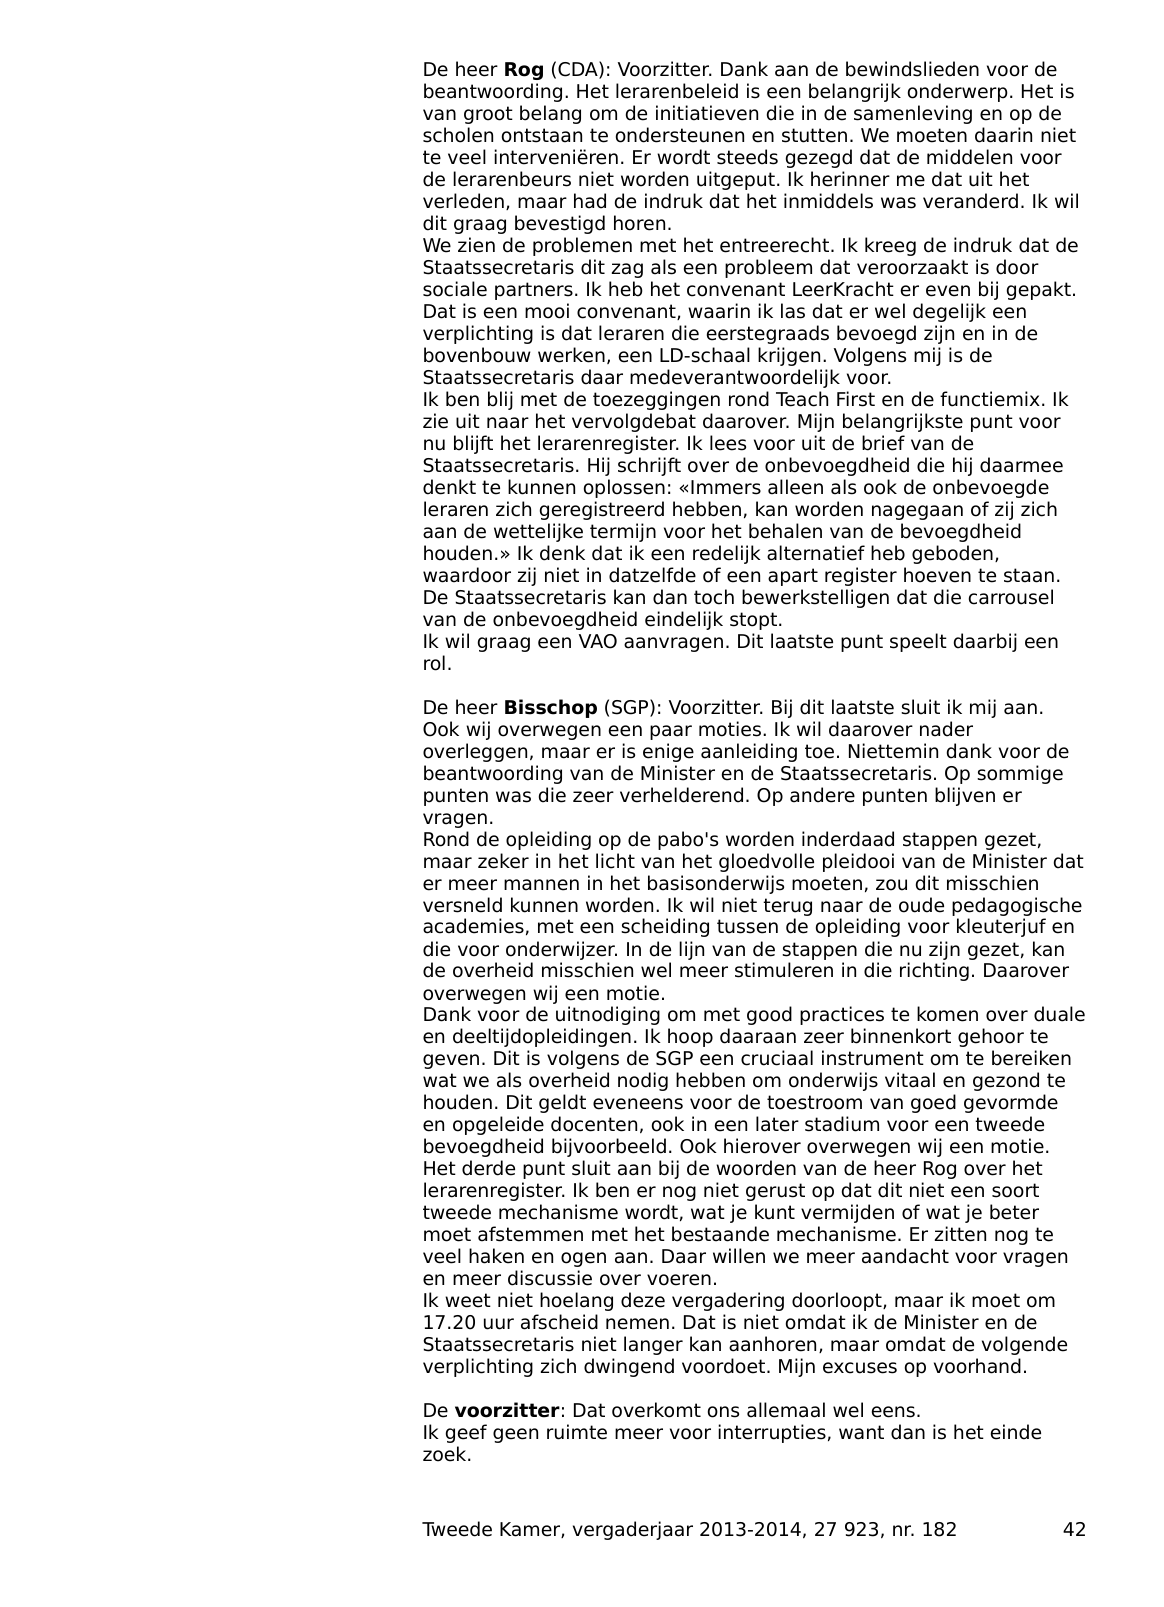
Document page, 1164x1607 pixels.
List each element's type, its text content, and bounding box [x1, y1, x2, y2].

text We zien de problemen met het entreerecht. Ik kreeg de indruk dat de Staatssecretaris dit zag als een probleem dat veroorzaakt is door sociale partners. Ik heb het convenant LeerKracht er even bij gepakt. Dat is een mooi convenant, waarin ik las dat er wel degelijk een verplichting is dat leraren die eerstegraads bevoegd zijn en in de bovenbouw werken, een LD-schaal krijgen. Volgens mij is de Staatssecretaris daar medeverantwoordelijk voor. [422, 235, 1087, 389]
text Ik weet niet hoelang deze vergadering doorloopt, maar ik moet om 17.20 uur afscheid nemen. Dat is niet omdat ik de Minister en de Staatssecretaris niet langer kan aanhoren, maar omdat de volgende verplichting zich dwingend voordoet. Mijn excuses op voorhand. [422, 1290, 1087, 1378]
text Ik wil graag een VAO aanvragen. Dit laatste punt speelt daarbij een rol. [422, 631, 1087, 674]
text De voorzitter: Dat overkomt ons allemaal wel eens. [422, 1400, 1087, 1422]
text Ik ben blij met de toezeggingen rond Teach First en de functiemix. Ik zie uit naar het vervolgdebat daarover. Mijn belangrijkste punt voor nu blijft het lerarenregister. Ik lees voor uit de brief van de Staatssecretaris. Hij schrijft over de onbevoegdheid die hij daarmee denkt te kunnen oplossen: «Immers alleen als ook de onbevoegde leraren zich geregistreerd hebben, kan worden nagegaan of zij zich aan de wettelijke termijn voor het behalen van de bevoegdheid houden.» Ik denk dat ik een redelijk alternatief heb geboden, waardoor zij niet in datzelfde of een apart register hoeven te staan. De Staatssecretaris kan dan toch bewerkstelligen dat die carrousel van de onbevoegdheid eindelijk stopt. [422, 389, 1087, 631]
text Dank voor de uitnodiging om met good practices te komen over duale en deeltijdopleidingen. Ik hoop daaraan zeer binnenkort gehoor te geven. Dit is volgens de SGP een cruciaal instrument om te bereiken wat we als overheid nodig hebben om onderwijs vitaal en gezond te houden. Dit geldt eveneens voor de toestroom van goed gevormde en opgeleide docenten, ook in een later stadium voor een tweede bevoegdheid bijvoorbeeld. Ook hierover overwegen wij een motie. [422, 1004, 1087, 1158]
text De heer Rog (CDA): Voorzitter. Dank aan de bewindslieden voor de beantwoording. Het lerarenbeleid is een belangrijk onderwerp. Het is van groot belang om de initiatieven die in de samenleving en op de scholen ontstaan te ondersteunen en stutten. We moeten daarin niet te veel interveniëren. Er wordt steeds gezegd dat de middelen voor de lerarenbeurs niet worden uitgeput. Ik herinner me dat uit het verleden, maar had de indruk dat het inmiddels was veranderd. Ik wil dit graag bevestigd horen. [422, 59, 1087, 235]
text Rond de opleiding op de pabo's worden inderdaad stappen gezet, maar zeker in het licht van het gloedvolle pleidooi van de Minister dat er meer mannen in het basisonderwijs moeten, zou dit misschien versneld kunnen worden. Ik wil niet terug naar de oude pedagogische academies, met een scheiding tussen de opleiding voor kleuterjuf en die voor onderwijzer. In de lijn van de stappen die nu zijn gezet, kan de overheid misschien wel meer stimuleren in die richting. Daarover overwegen wij een motie. [422, 828, 1087, 1004]
text Ik geef geen ruimte meer voor interrupties, want dan is het einde zoek. [422, 1422, 1087, 1466]
text De heer Bisschop (SGP): Voorzitter. Bij dit laatste sluit ik mij aan. Ook wij overwegen een paar moties. Ik wil daarover nader overleggen, maar er is enige aanleiding toe. Niettemin dank voor de beantwoording van de Minister en de Staatssecretaris. Op sommige punten was die zeer verhelderend. Op andere punten blijven er vragen. [422, 697, 1087, 828]
text Het derde punt sluit aan bij de woorden van de heer Rog over het lerarenregister. Ik ben er nog niet gerust op dat dit niet een soort tweede mechanisme wordt, wat je kunt vermijden of wat je beter moet afstemmen met het bestaande mechanisme. Er zitten nog te veel haken en ogen aan. Daar willen we meer aandacht voor vragen en meer discussie over voeren. [422, 1158, 1087, 1290]
